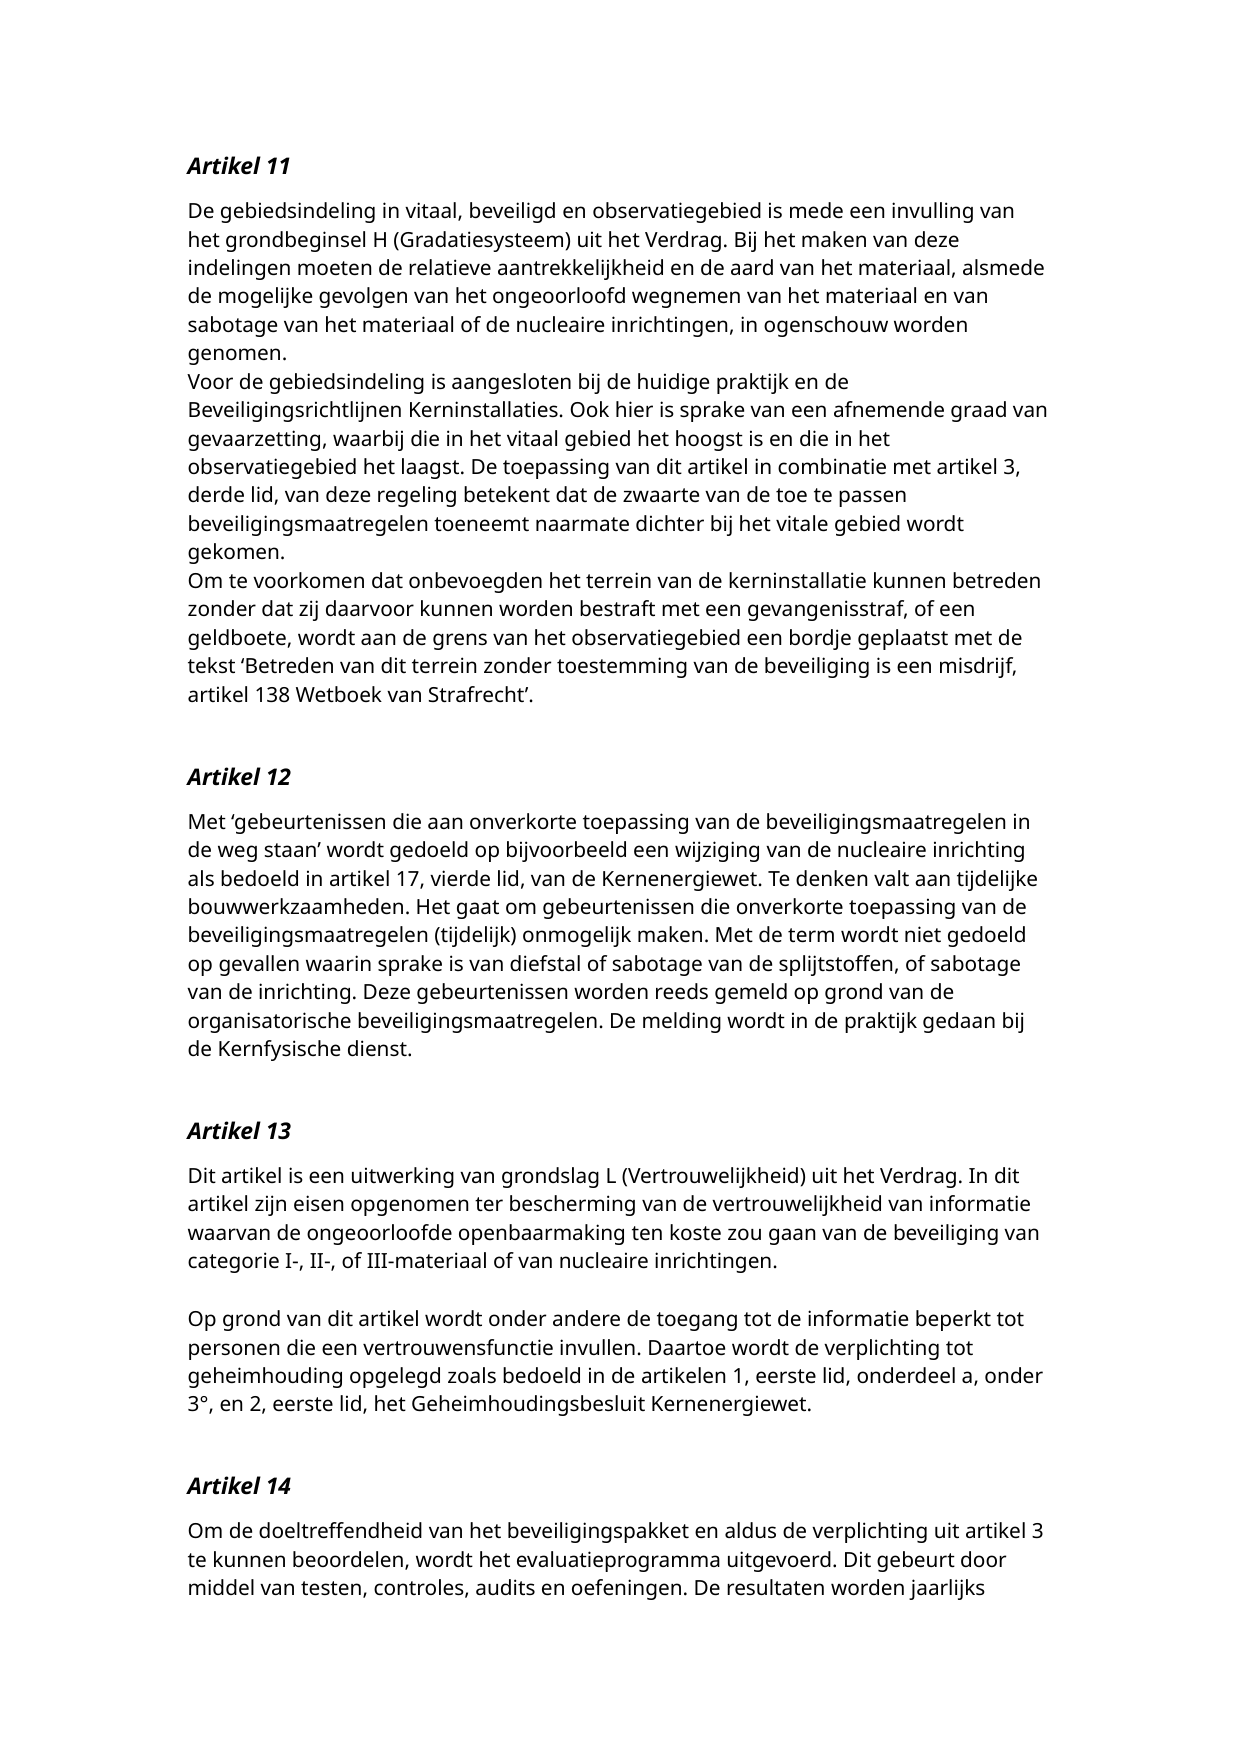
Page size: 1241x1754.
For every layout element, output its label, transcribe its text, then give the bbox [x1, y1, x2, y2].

text Met ‘gebeurtenissen die aan onverkorte toepassing van de beveiligingsmaatregelen in de weg staan’ wordt gedoeld op bijvoorbeeld een wijziging van de nucleaire inrichting als bedoeld in artikel 17, vierde lid, van de Kernenergiewet. Te denken valt aan tijdelijke bouwwerkzaamheden. Het gaat om gebeurtenissen die onverkorte toepassing van de beveiligingsmaatregelen (tijdelijk) onmogelijk maken. Met de term wordt niet gedoeld op gevallen waarin sprake is van diefstal of sabotage van de splijtstoffen, of sabotage van de inrichting. Deze gebeurtenissen worden reeds gemeld op grond van de organisatorische beveiligingsmaatregelen. De melding wordt in de praktijk gedaan bij de Kernfysische dienst. [187, 807, 1053, 1063]
text Voor de gebiedsindeling is aangesloten bij de huidige praktijk en de Beveiligingsrichtlijnen Kerninstallaties. Ook hier is sprake van een afnemende graad van gevaarzetting, waarbij die in het vitaal gebied het hoogst is en die in het observatiegebied het laagst. De toepassing van dit artikel in combinatie met artikel 3, derde lid, van deze regeling betekent dat de zwaarte van de toe te passen beveiligingsmaatregelen toeneemt naarmate dichter bij het vitale gebied wordt gekomen. [187, 367, 1053, 566]
text Op grond van dit artikel wordt onder andere de toegang tot de informatie beperkt tot personen die een vertrouwensfunctie invullen. Daartoe wordt de verplichting tot geheimhouding opgelegd zoals bedoeld in de artikelen 1, eerste lid, onderdeel a, onder 3°, en 2, eerste lid, het Geheimhoudingsbesluit Kernenergiewet. [187, 1304, 1053, 1418]
text Om te voorkomen dat onbevoegden het terrein van de kerninstallatie kunnen betreden zonder dat zij daarvoor kunnen worden bestraft met een gevangenisstraf, of een geldboete, wordt aan de grens van het observatiegebied een bordje geplaatst met de tekst ‘Betreden van dit terrein zonder toestemming van de beveiliging is een misdrijf, artikel 138 Wetboek van Strafrecht’. [187, 566, 1053, 708]
subtitle Artikel 14 [187, 1470, 1053, 1501]
subtitle Artikel 13 [187, 1115, 1053, 1146]
text Dit artikel is een uitwerking van grondslag L (Vertrouwelijkheid) uit het Verdrag. In dit artikel zijn eisen opgenomen ter bescherming van de vertrouwelijkheid van informatie waarvan de ongeoorloofde openbaarmaking ten koste zou gaan van de beveiliging van categorie I-, II-, of III-materiaal of van nucleaire inrichtingen. [187, 1161, 1053, 1275]
subtitle Artikel 11 [187, 150, 1053, 181]
text Om de doeltreffendheid van het beveiligingspakket en aldus de verplichting uit artikel 3 te kunnen beoordelen, wordt het evaluatieprogramma uitgevoerd. Dit gebeurt door middel van testen, controles, audits en oefeningen. De resultaten worden jaarlijks [187, 1516, 1053, 1602]
subtitle Artikel 12 [187, 761, 1053, 792]
text De gebiedsindeling in vitaal, beveiligd en observatiegebied is mede een invulling van het grondbeginsel H (Gradatiesysteem) uit het Verdrag. Bij het maken van deze indelingen moeten de relatieve aantrekkelijkheid en de aard van het materiaal, alsmede de mogelijke gevolgen van het ongeoorloofd wegnemen van het materiaal en van sabotage van het materiaal of de nucleaire inrichtingen, in ogenschouw worden genomen. [187, 196, 1053, 367]
